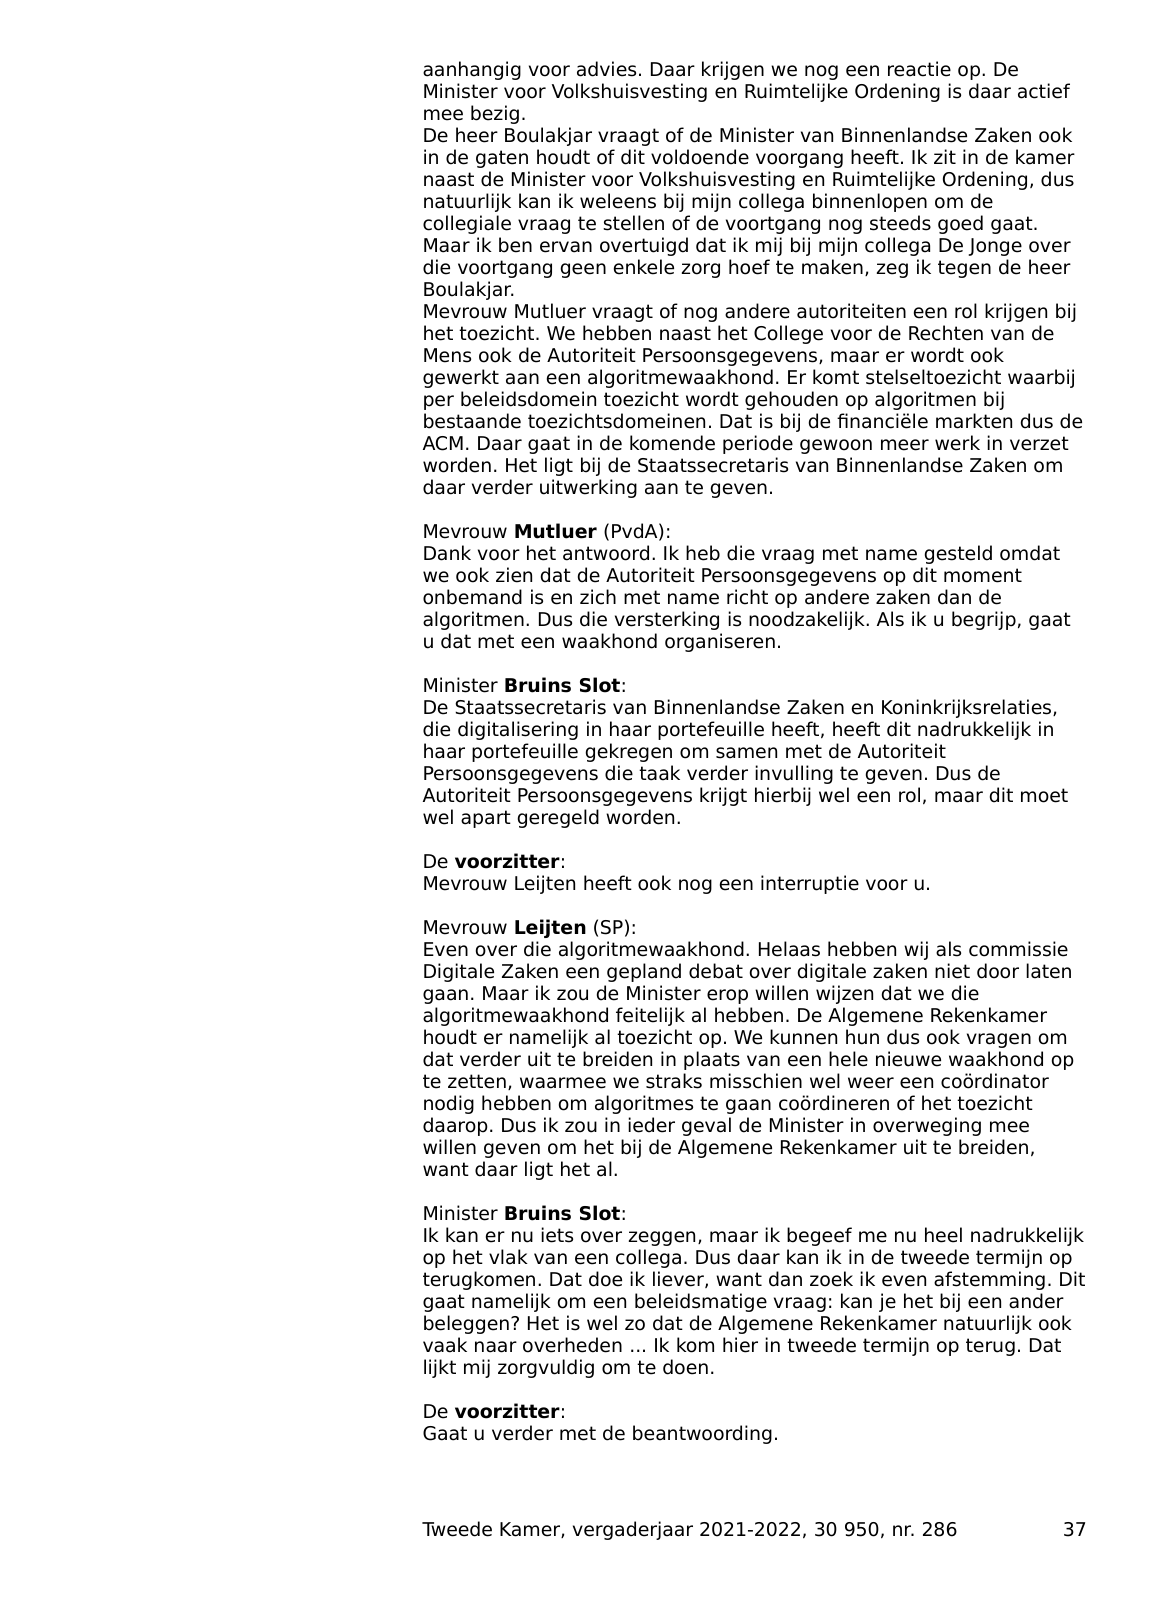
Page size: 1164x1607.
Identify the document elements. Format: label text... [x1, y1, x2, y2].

text Mevrouw Mutluer (PvdA): [422, 521, 1087, 543]
text Mevrouw Mutluer vraagt of nog andere autoriteiten een rol krijgen bij het toezicht. We hebben naast het College voor de Rechten van de Mens ook de Autoriteit Persoonsgegevens, maar er wordt ook gewerkt aan een algoritmewaakhond. Er komt stelseltoezicht waarbij per beleidsdomein toezicht wordt gehouden op algoritmen bij bestaande toezichtsdomeinen. Dat is bij de financiële markten dus de ACM. Daar gaat in de komende periode gewoon meer werk in verzet worden. Het ligt bij de Staatssecretaris van Binnenlandse Zaken om daar verder uitwerking aan te geven. [422, 301, 1087, 499]
text aanhangig voor advies. Daar krijgen we nog een reactie op. De Minister voor Volkshuisvesting en Ruimtelijke Ordening is daar actief mee bezig. [422, 59, 1087, 125]
text Minister Bruins Slot: [422, 1203, 1087, 1225]
text Ik kan er nu iets over zeggen, maar ik begeef me nu heel nadrukkelijk op het vlak van een collega. Dus daar kan ik in de tweede termijn op terugkomen. Dat doe ik liever, want dan zoek ik even afstemming. Dit gaat namelijk om een beleidsmatige vraag: kan je het bij een ander beleggen? Het is wel zo dat de Algemene Rekenkamer natuurlijk ook vaak naar overheden ... Ik kom hier in tweede termijn op terug. Dat lijkt mij zorgvuldig om te doen. [422, 1225, 1087, 1379]
text De voorzitter: [422, 1401, 1087, 1423]
text Minister Bruins Slot: [422, 675, 1087, 697]
text Mevrouw Leijten heeft ook nog een interruptie voor u. [422, 873, 1087, 895]
text De voorzitter: [422, 851, 1087, 873]
text Gaat u verder met de beantwoording. [422, 1423, 1087, 1445]
text De Staatssecretaris van Binnenlandse Zaken en Koninkrijksrelaties, die digitalisering in haar portefeuille heeft, heeft dit nadrukkelijk in haar portefeuille gekregen om samen met de Autoriteit Persoonsgegevens die taak verder invulling te geven. Dus de Autoriteit Persoonsgegevens krijgt hierbij wel een rol, maar dit moet wel apart geregeld worden. [422, 697, 1087, 829]
text Dank voor het antwoord. Ik heb die vraag met name gesteld omdat we ook zien dat de Autoriteit Persoonsgegevens op dit moment onbemand is en zich met name richt op andere zaken dan de algoritmen. Dus die versterking is noodzakelijk. Als ik u begrijp, gaat u dat met een waakhond organiseren. [422, 543, 1087, 653]
text De heer Boulakjar vraagt of de Minister van Binnenlandse Zaken ook in de gaten houdt of dit voldoende voorgang heeft. Ik zit in de kamer naast de Minister voor Volkshuisvesting en Ruimtelijke Ordening, dus natuurlijk kan ik weleens bij mijn collega binnenlopen om de collegiale vraag te stellen of de voortgang nog steeds goed gaat. Maar ik ben ervan overtuigd dat ik mij bij mijn collega De Jonge over die voortgang geen enkele zorg hoef te maken, zeg ik tegen de heer Boulakjar. [422, 125, 1087, 301]
text Mevrouw Leijten (SP): [422, 917, 1087, 939]
text Even over die algoritmewaakhond. Helaas hebben wij als commissie Digitale Zaken een gepland debat over digitale zaken niet door laten gaan. Maar ik zou de Minister erop willen wijzen dat we die algoritmewaakhond feitelijk al hebben. De Algemene Rekenkamer houdt er namelijk al toezicht op. We kunnen hun dus ook vragen om dat verder uit te breiden in plaats van een hele nieuwe waakhond op te zetten, waarmee we straks misschien wel weer een coördinator nodig hebben om algoritmes te gaan coördineren of het toezicht daarop. Dus ik zou in ieder geval de Minister in overweging mee willen geven om het bij de Algemene Rekenkamer uit te breiden, want daar ligt het al. [422, 939, 1087, 1181]
